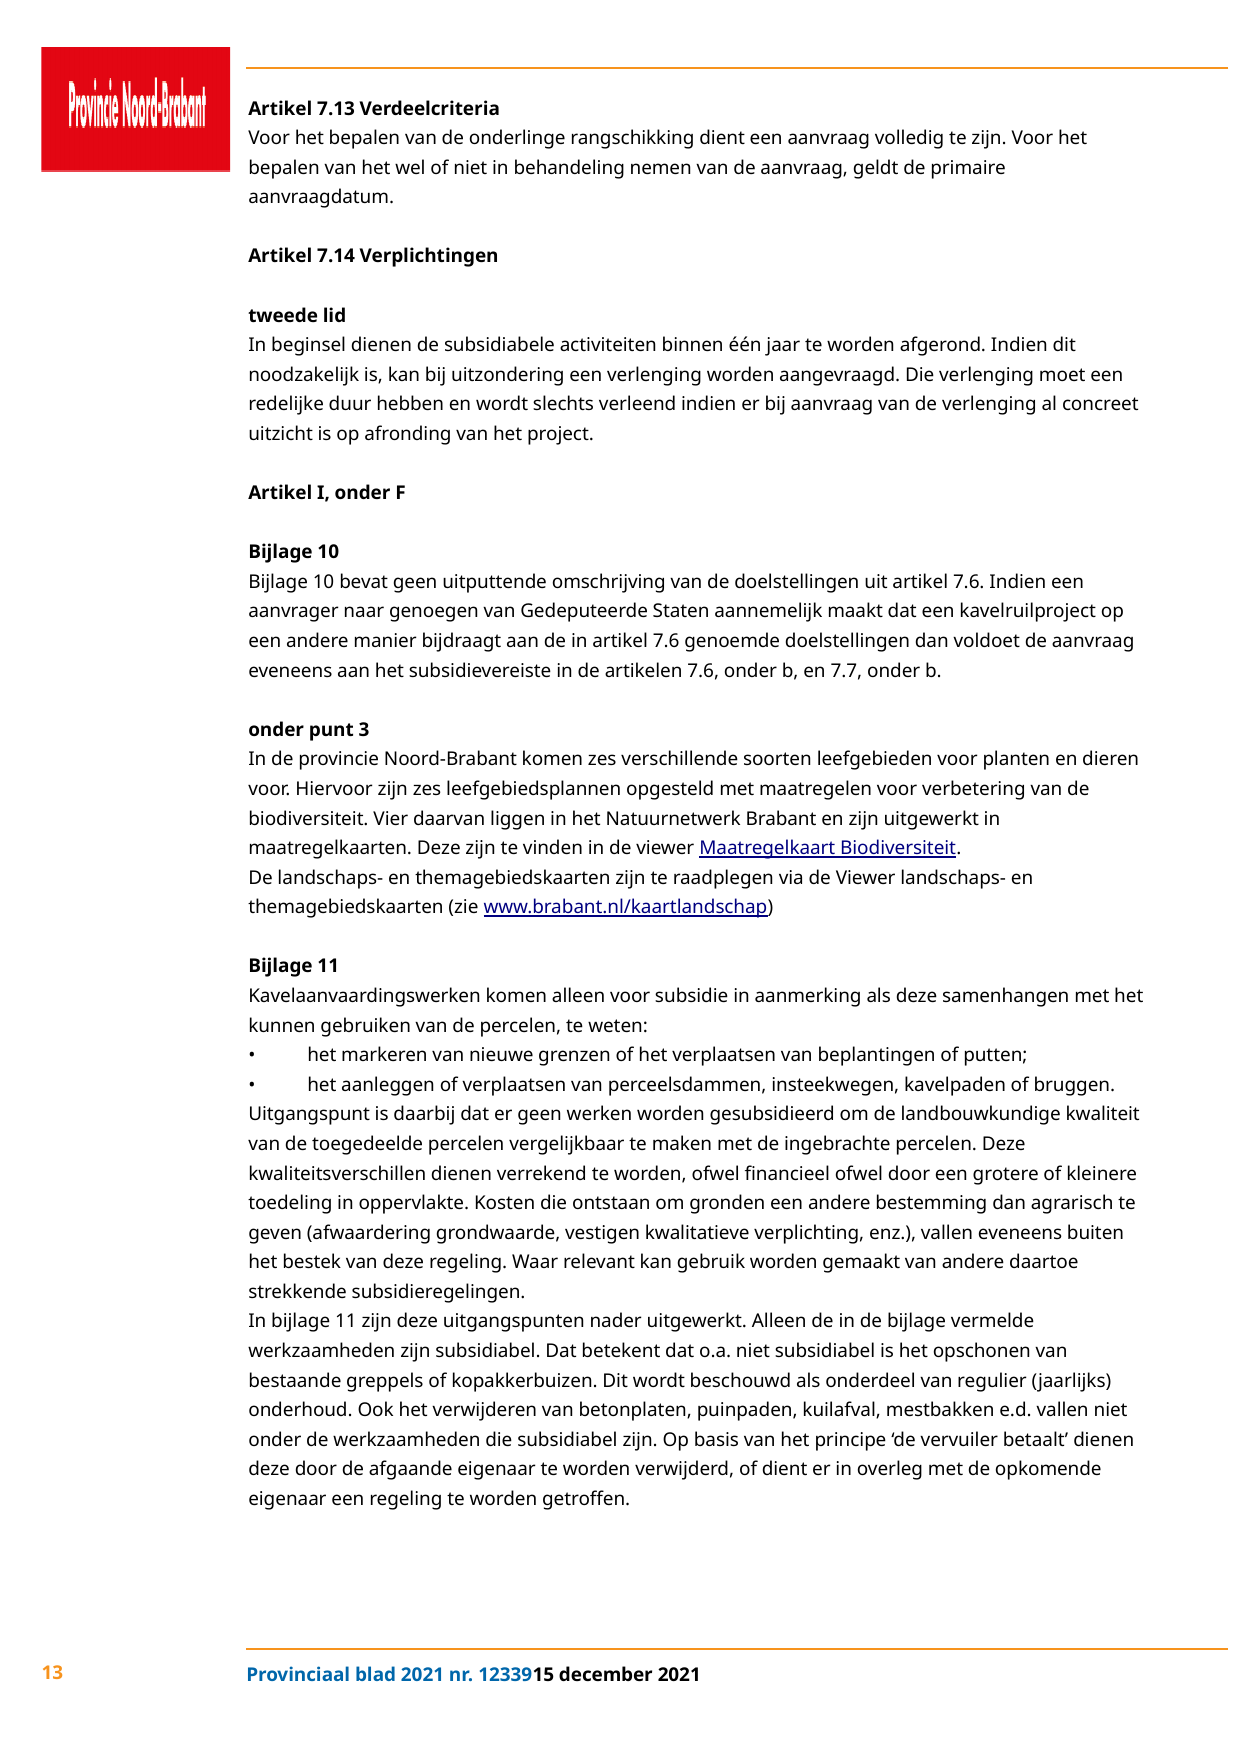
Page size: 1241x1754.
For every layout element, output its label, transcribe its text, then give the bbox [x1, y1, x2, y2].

text Artikel I, onder F [248, 479, 1152, 505]
text onder punt 3 [248, 716, 1152, 742]
text tweede lid [248, 302, 1152, 328]
list het markeren van nieuwe grenzen of het verplaatsen van beplantingen of putten; [248, 1041, 1152, 1067]
text Voor het bepalen van de onderlinge rangschikking dient een aanvraag volledig te zijn. Voor het bepalen van het wel of niet in behandeling nemen van de aanvraag, geldt de primaire aanvraagdatum. [248, 124, 1152, 209]
text Bijlage 11 [248, 953, 1152, 978]
text Artikel 7.13 Verdeelcriteria [248, 95, 1152, 121]
text Bijlage 10 bevat geen uitputtende omschrijving van de doelstellingen uit artikel 7.6. Indien een aanvrager naar genoegen van Gedeputeerde Staten aannemelijk maakt dat een kavelruilproject op een andere manier bijdraagt aan de in artikel 7.6 genoemde doelstellingen dan voldoet de aanvraag eveneens aan het subsidievereiste in de artikelen 7.6, onder b, en 7.7, onder b. [248, 568, 1152, 683]
text In de provincie Noord-Brabant komen zes verschillende soorten leefgebieden voor planten en dieren voor. Hiervoor zijn zes leefgebiedsplannen opgesteld met maatregelen voor verbetering van de biodiversiteit. Vier daarvan liggen in het Natuurnetwerk Brabant en zijn uitgewerkt in maatregelkaarten. Deze zijn te vinden in de viewer Maatregelkaart Biodiversiteit. [248, 746, 1152, 860]
list het aanleggen of verplaatsen van perceelsdammen, insteekwegen, kavelpaden of bruggen. [248, 1071, 1152, 1097]
text In beginsel dienen de subsidiabele activiteiten binnen één jaar te worden afgerond. Indien dit noodzakelijk is, kan bij uitzondering een verlenging worden aangevraagd. Die verlenging moet een redelijke duur hebben en wordt slechts verleend indien er bij aanvraag van de verlenging al concreet uitzicht is op afronding van het project. [248, 331, 1152, 446]
text Bijlage 10 [248, 538, 1152, 564]
text In bijlage 11 zijn deze uitgangspunten nader uitgewerkt. Alleen de in de bijlage vermelde werkzaamheden zijn subsidiabel. Dat betekent dat o.a. niet subsidiabel is het opschonen van bestaande greppels of kopakkerbuizen. Dit wordt beschouwd als onderdeel van regulier (jaarlijks) onderhoud. Ook het verwijderen van betonplaten, puinpaden, kuilafval, mestbakken e.d. vallen niet onder de werkzaamheden die subsidiabel zijn. Op basis van het principe ‘de vervuiler betaalt’ dienen deze door de afgaande eigenaar te worden verwijderd, of dient er in overleg met de opkomende eigenaar een regeling te worden getroffen. [248, 1308, 1152, 1511]
text De landschaps- en themagebiedskaarten zijn te raadplegen via de Viewer landschaps- en themagebiedskaarten (zie www.brabant.nl/kaartlandschap) [248, 864, 1152, 919]
text Artikel 7.14 Verplichtingen [248, 243, 1152, 268]
picture [41, 47, 231, 172]
text Kavelaanvaardingswerken komen alleen voor subsidie in aanmerking als deze samenhangen met het kunnen gebruiken van de percelen, te weten: [248, 982, 1152, 1038]
text Uitgangspunt is daarbij dat er geen werken worden gesubsidieerd om de landbouwkundige kwaliteit van de toegedeelde percelen vergelijkbaar te maken met de ingebrachte percelen. Deze kwaliteitsverschillen dienen verrekend te worden, ofwel financieel ofwel door een grotere of kleinere toedeling in oppervlakte. Kosten die ontstaan om gronden een andere bestemming dan agrarisch te geven (afwaardering grondwaarde, vestigen kwalitatieve verplichting, enz.), vallen eveneens buiten het bestek van deze regeling. Waar relevant kan gebruik worden gemaakt van andere daartoe strekkende subsidieregelingen. [248, 1101, 1152, 1304]
